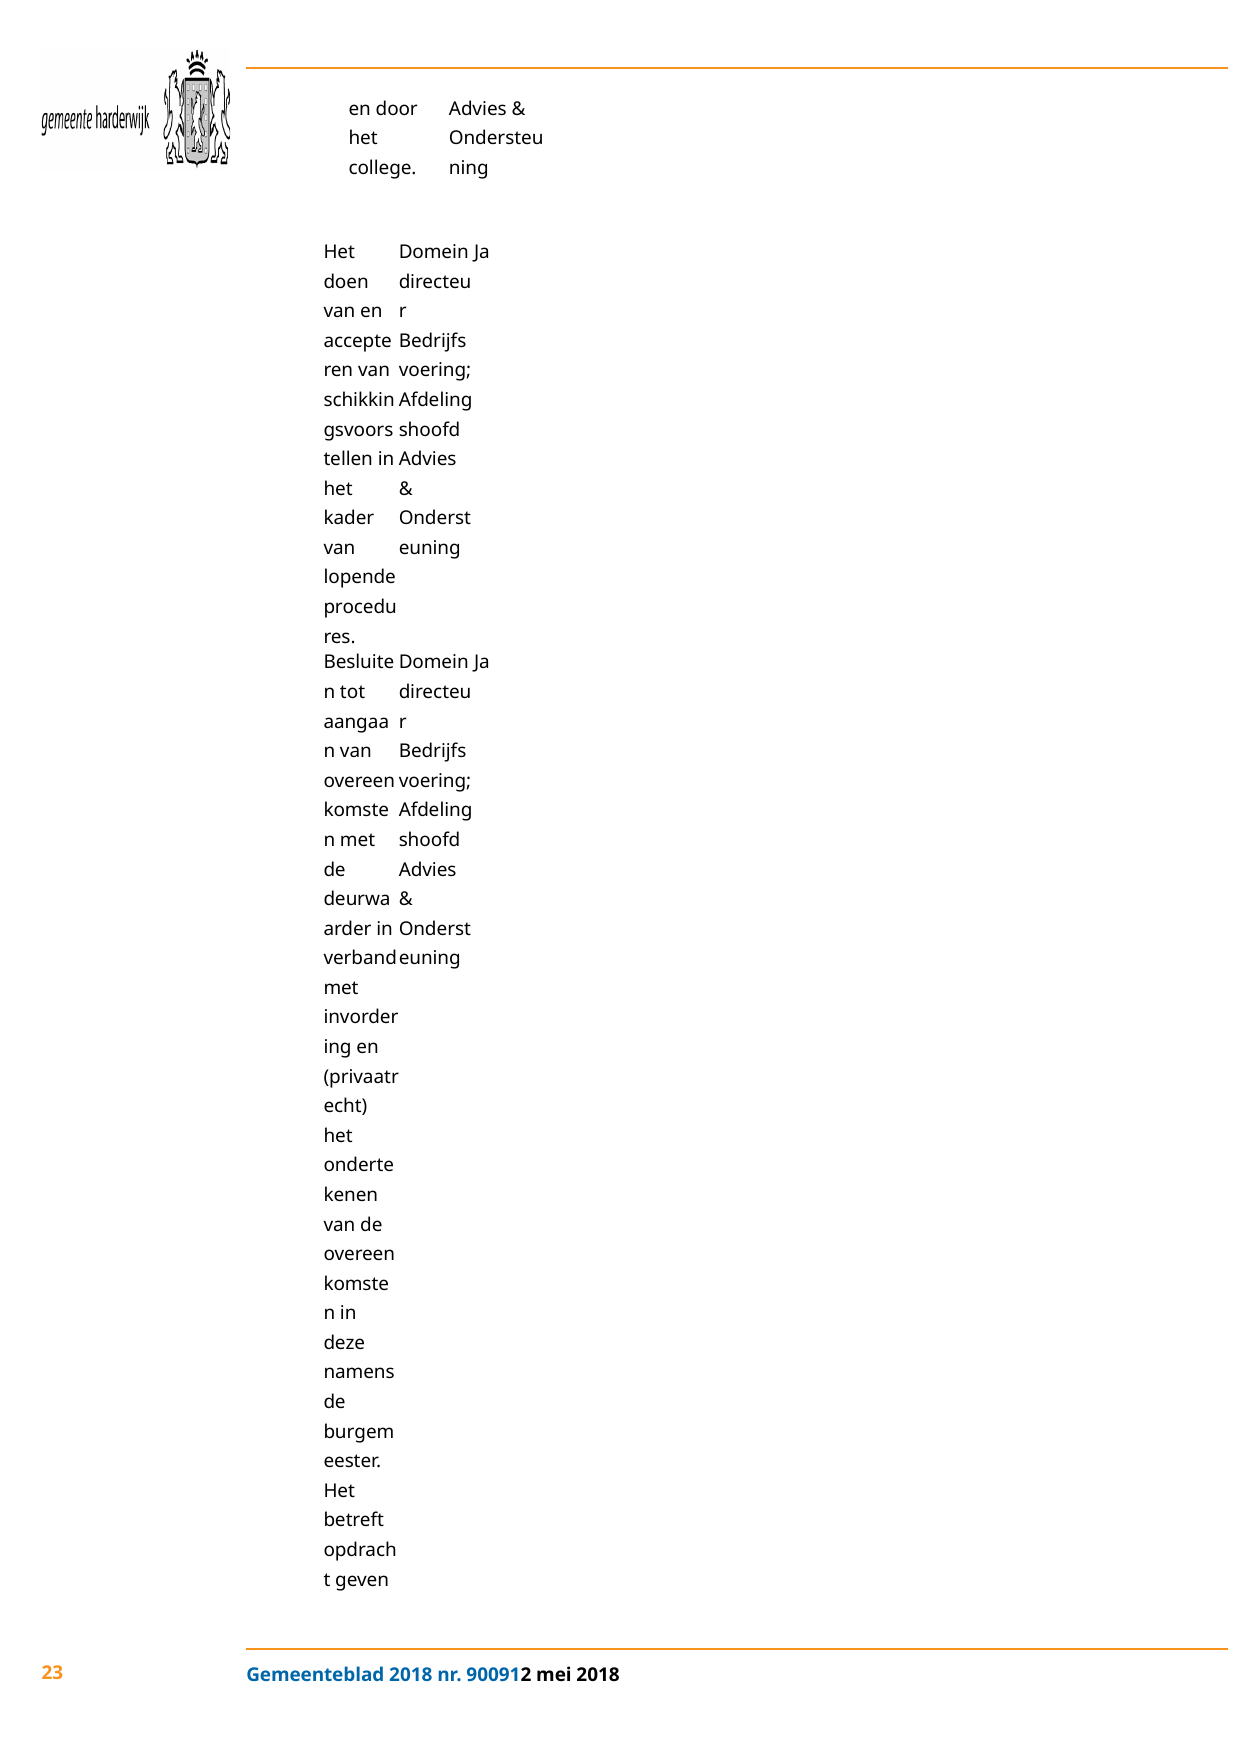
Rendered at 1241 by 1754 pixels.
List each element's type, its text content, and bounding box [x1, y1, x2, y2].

table_cell Besluiten tot aangaan van overeenkomsten met de deurwaarder in verband met invordering en (privaatrecht) het ondertekenen van de overeenkomsten in deze namens de burgemeester. Het betreft opdracht geven [323, 649, 398, 1591]
table_header Ja [474, 238, 549, 649]
table_header [549, 238, 624, 649]
table_cell Ja [474, 649, 549, 1591]
table_cell [549, 649, 624, 1591]
table_cell [248, 95, 348, 180]
table_cell [549, 95, 649, 180]
table_cell [650, 95, 750, 180]
table_cell [650, 180, 750, 205]
table_header [248, 238, 323, 649]
table_cell Advies & Ondersteuning [449, 95, 549, 180]
table_header Domeindirecteur Bedrijfsvoering; Afdelingshoofd Advies & Ondersteuning [399, 238, 474, 649]
table_cell [1051, 180, 1152, 205]
table_header Het doen van en accepteren van schikkingsvoorstellen in het kader van lopende procedures. [323, 238, 398, 649]
table_cell [248, 649, 323, 1591]
table_cell [549, 180, 649, 205]
table_cell [449, 180, 549, 205]
table_cell [750, 180, 850, 205]
table_cell en door het college. [348, 95, 449, 180]
picture [41, 47, 231, 172]
table_cell [248, 180, 348, 205]
table_cell [850, 180, 951, 205]
table_cell [951, 180, 1051, 205]
table_cell Domeindirecteur Bedrijfsvoering; Afdelingshoofd Advies & Ondersteuning [399, 649, 474, 1591]
table_cell [348, 180, 449, 205]
